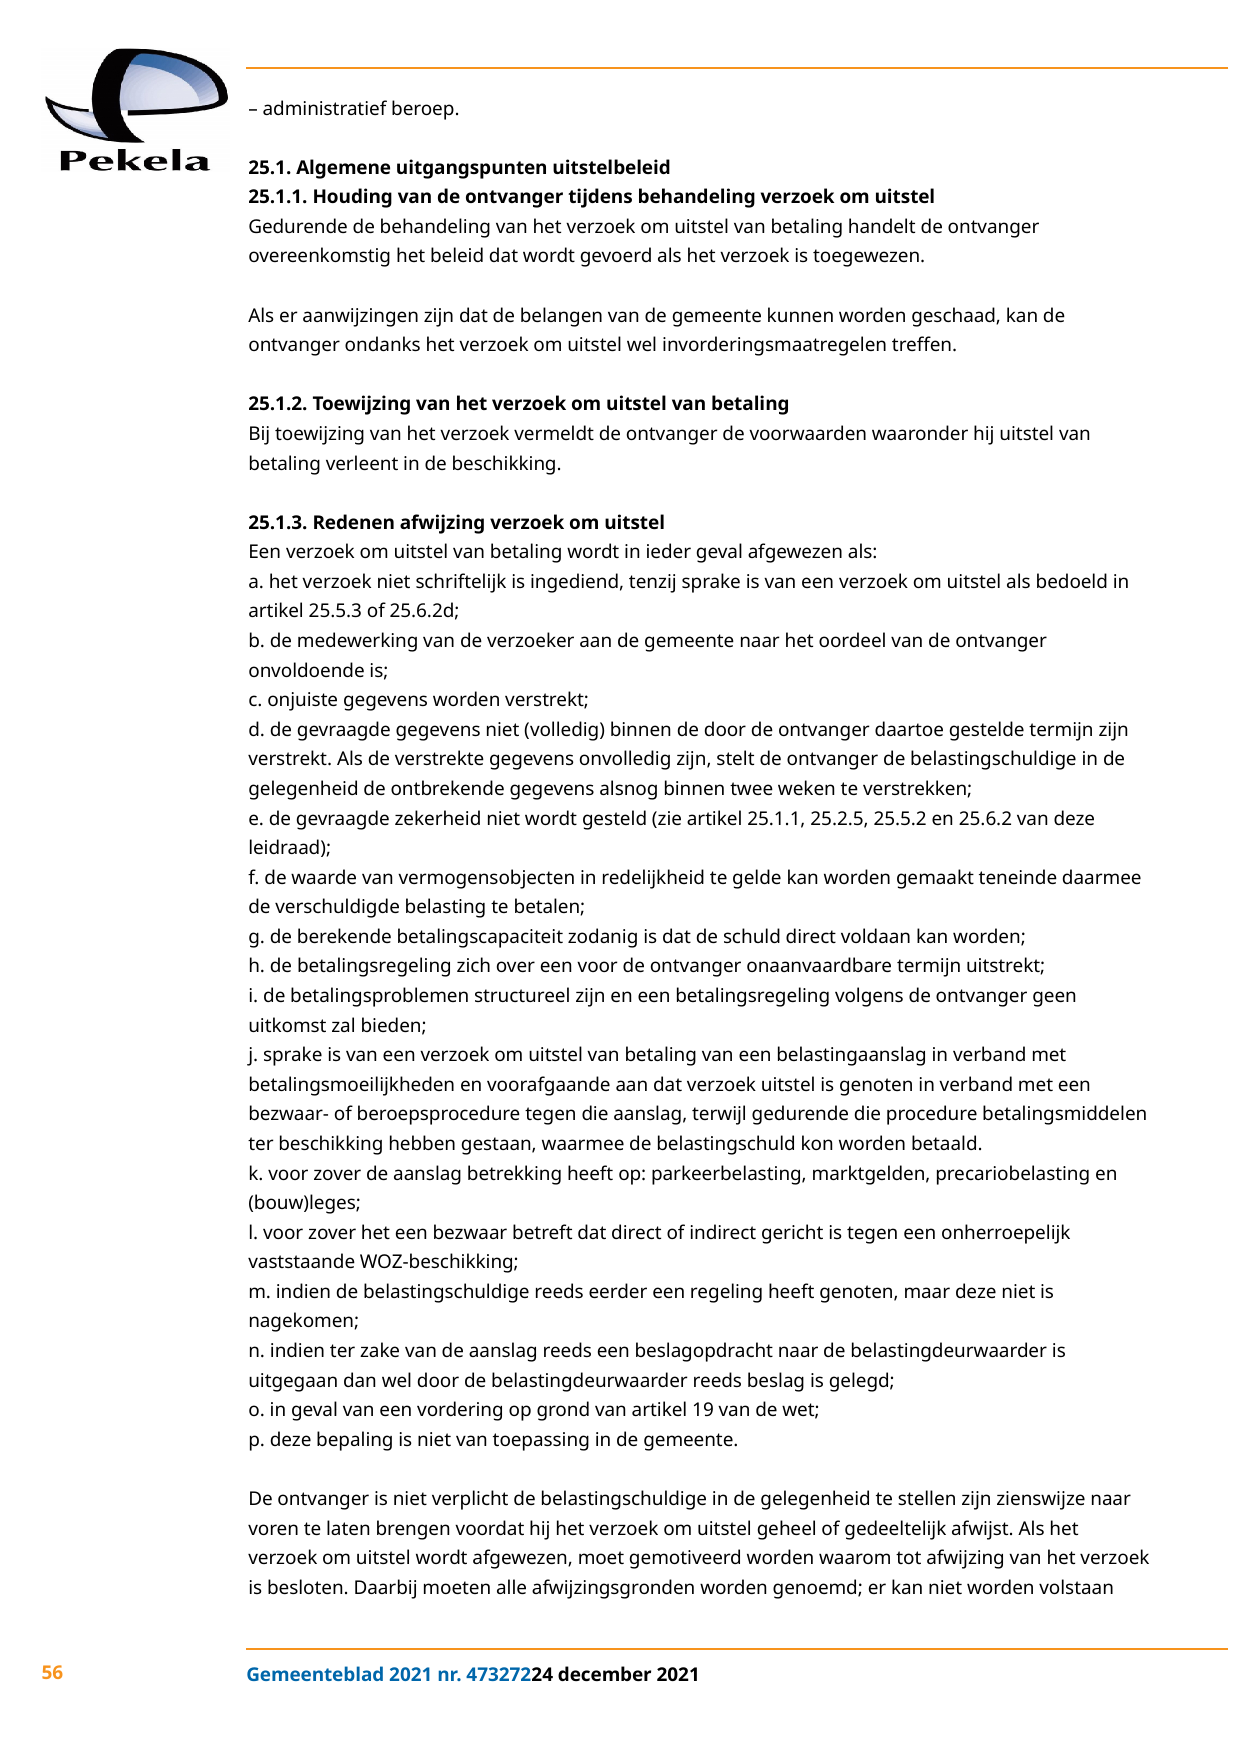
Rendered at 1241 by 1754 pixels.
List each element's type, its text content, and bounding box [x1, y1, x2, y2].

text k. voor zover de aanslag betrekking heeft op: parkeerbelasting, marktgelden, precariobelasting en (bouw)leges; [248, 1160, 1152, 1215]
text Een verzoek om uitstel van betaling wordt in ieder geval afgewezen als: [248, 538, 1152, 564]
text 25.1.1. Houding van de ontvanger tijdens behandeling verzoek om uitstel [248, 183, 1152, 209]
picture [41, 47, 231, 172]
text c. onjuiste gegevens worden verstrekt; [248, 686, 1152, 712]
text i. de betalingsproblemen structureel zijn en een betalingsregeling volgens de ontvanger geen uitkomst zal bieden; [248, 982, 1152, 1038]
text l. voor zover het een bezwaar betreft dat direct of indirect gericht is tegen een onherroepelijk vaststaande WOZ-beschikking; [248, 1219, 1152, 1274]
text – administratief beroep. [248, 95, 1152, 121]
text e. de gevraagde zekerheid niet wordt gesteld (zie artikel 25.1.1, 25.2.5, 25.5.2 en 25.6.2 van deze leidraad); [248, 805, 1152, 860]
text o. in geval van een vordering op grond van artikel 19 van de wet; [248, 1396, 1152, 1422]
text f. de waarde van vermogensobjecten in redelijkheid te gelde kan worden gemaakt teneinde daarmee de verschuldigde belasting te betalen; [248, 864, 1152, 919]
text h. de betalingsregeling zich over een voor de ontvanger onaanvaardbare termijn uitstrekt; [248, 953, 1152, 978]
text Gedurende de behandeling van het verzoek om uitstel van betaling handelt de ontvanger overeenkomstig het beleid dat wordt gevoerd als het verzoek is toegewezen. [248, 213, 1152, 268]
text d. de gevraagde gegevens niet (volledig) binnen de door de ontvanger daartoe gestelde termijn zijn verstrekt. Als de verstrekte gegevens onvolledig zijn, stelt de ontvanger de belastingschuldige in de gelegenheid de ontbrekende gegevens alsnog binnen twee weken te verstrekken; [248, 716, 1152, 801]
text m. indien de belastingschuldige reeds eerder een regeling heeft genoten, maar deze niet is nagekomen; [248, 1278, 1152, 1333]
text 25.1. Algemene uitgangspunten uitstelbeleid [248, 154, 1152, 180]
text De ontvanger is niet verplicht de belastingschuldige in de gelegenheid te stellen zijn zienswijze naar voren te laten brengen voordat hij het verzoek om uitstel geheel of gedeeltelijk afwijst. Als het verzoek om uitstel wordt afgewezen, moet gemotiveerd worden waarom tot afwijzing van het verzoek is besloten. Daarbij moeten alle afwijzingsgronden worden genoemd; er kan niet worden volstaan [248, 1485, 1152, 1600]
text Als er aanwijzingen zijn dat de belangen van de gemeente kunnen worden geschaad, kan de ontvanger ondanks het verzoek om uitstel wel invorderingsmaatregelen treffen. [248, 302, 1152, 357]
text a. het verzoek niet schriftelijk is ingediend, tenzij sprake is van een verzoek om uitstel als bedoeld in artikel 25.5.3 of 25.6.2d; [248, 568, 1152, 623]
text b. de medewerking van de verzoeker aan de gemeente naar het oordeel van de ontvanger onvoldoende is; [248, 627, 1152, 683]
text 25.1.2. Toewijzing van het verzoek om uitstel van betaling [248, 391, 1152, 416]
text g. de berekende betalingscapaciteit zodanig is dat de schuld direct voldaan kan worden; [248, 923, 1152, 949]
text p. deze bepaling is niet van toepassing in de gemeente. [248, 1426, 1152, 1452]
text j. sprake is van een verzoek om uitstel van betaling van een belastingaanslag in verband met betalingsmoeilijkheden en voorafgaande aan dat verzoek uitstel is genoten in verband met een bezwaar- of beroepsprocedure tegen die aanslag, terwijl gedurende die procedure betalingsmiddelen ter beschikking hebben gestaan, waarmee de belastingschuld kon worden betaald. [248, 1041, 1152, 1156]
text 25.1.3. Redenen afwijzing verzoek om uitstel [248, 509, 1152, 535]
text Bij toewijzing van het verzoek vermeldt de ontvanger de voorwaarden waaronder hij uitstel van betaling verleent in de beschikking. [248, 420, 1152, 476]
text n. indien ter zake van de aanslag reeds een beslagopdracht naar de belastingdeurwaarder is uitgegaan dan wel door de belastingdeurwaarder reeds beslag is gelegd; [248, 1337, 1152, 1393]
